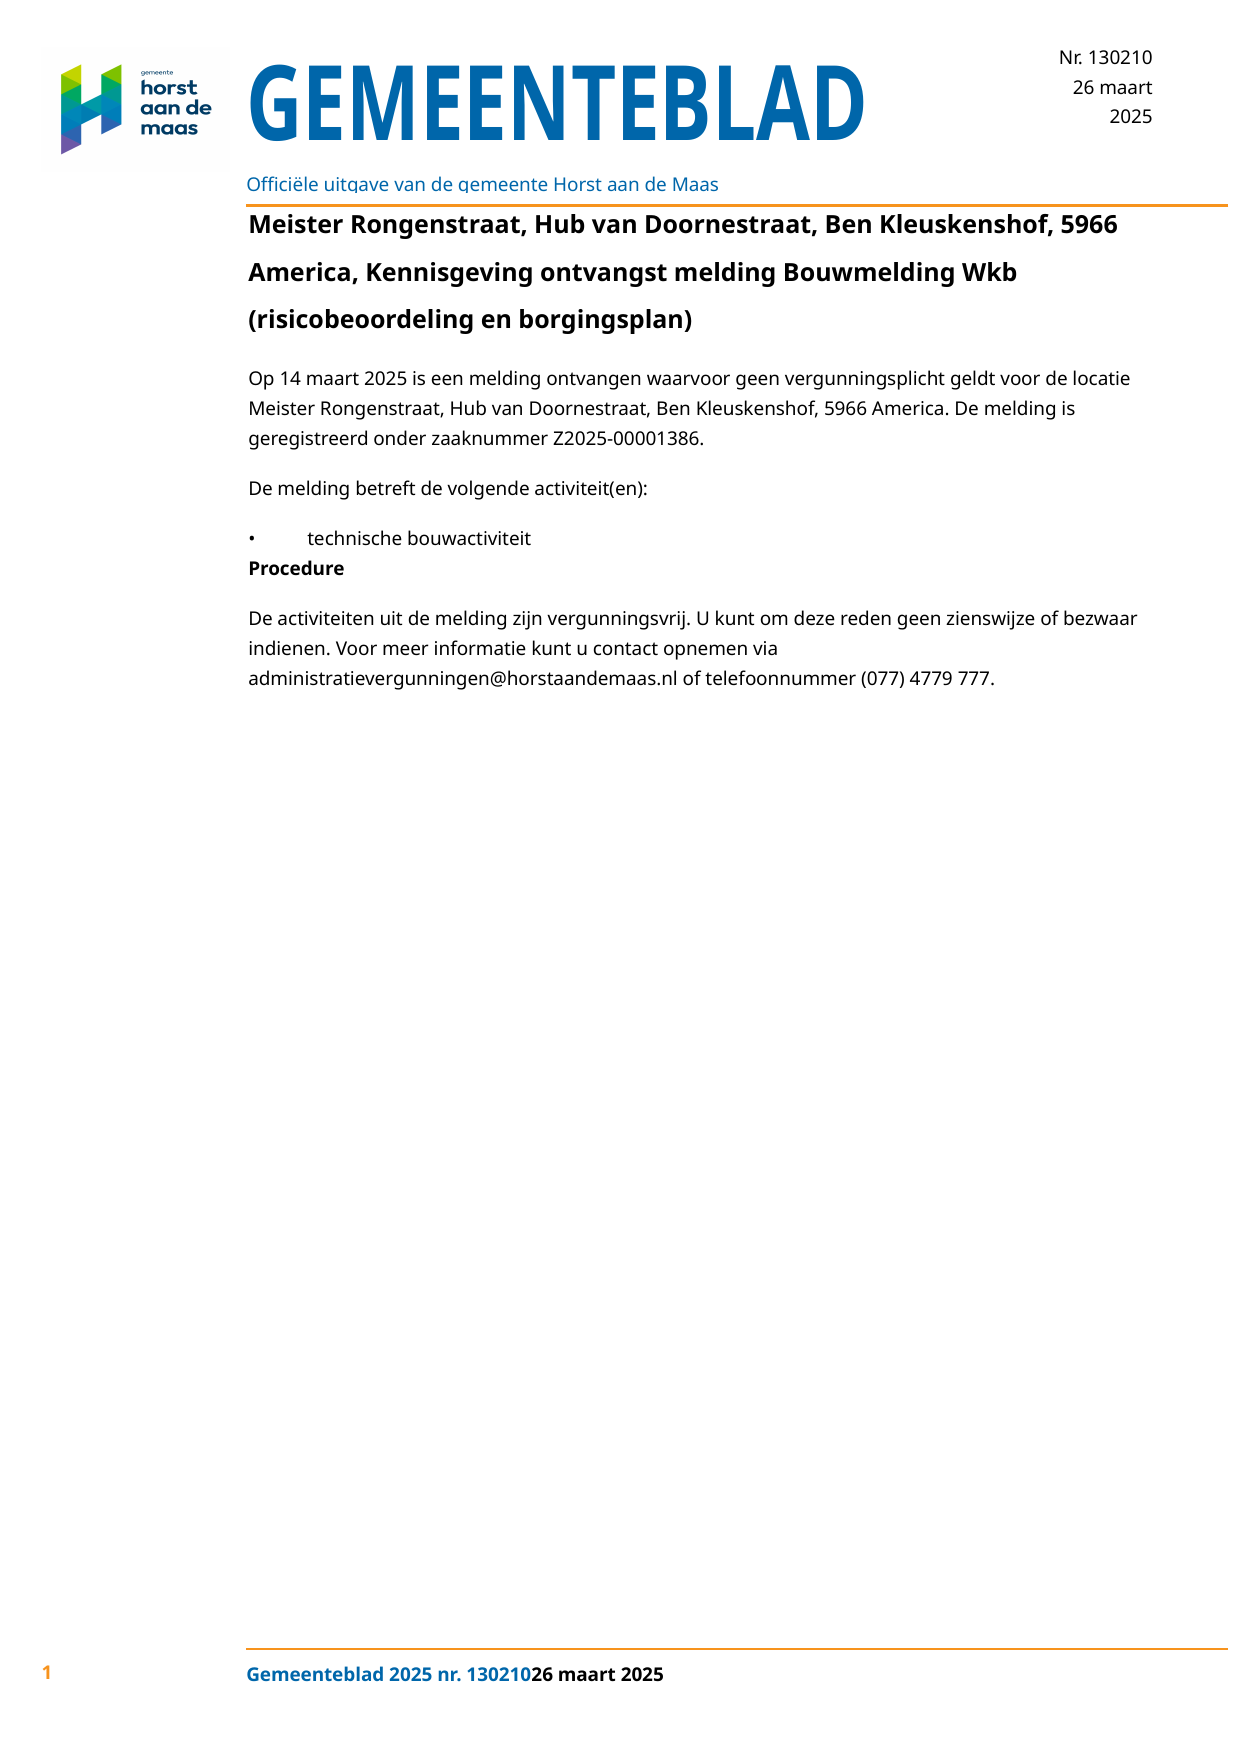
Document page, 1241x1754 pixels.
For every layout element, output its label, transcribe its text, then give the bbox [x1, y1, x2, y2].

text De activiteiten uit de melding zijn vergunningsvrij. U kunt om deze reden geen zienswijze of bezwaar indienen. Voor meer informatie kunt u contact opnemen via administratievergunningen@horstaandemaas.nl of telefoonnummer (077) 4779 777. [248, 606, 1152, 690]
list technische bouwactiviteit [248, 526, 1152, 551]
text Op 14 maart 2025 is een melding ontvangen waarvoor geen vergunningsplicht geldt voor de locatie Meister Rongenstraat, Hub van Doornestraat, Ben Kleuskenshof, 5966 America. De melding is geregistreerd onder zaaknummer Z2025-00001386. [248, 366, 1152, 450]
text Meister Rongenstraat, Hub van Doornestraat, Ben Kleuskenshof, 5966 America, Kennisgeving ontvangst melding Bouwmelding Wkb (risicobeoordeling en borgingsplan) [248, 207, 1152, 336]
text De melding betreft de volgende activiteit(en): [248, 475, 1152, 501]
text Procedure [248, 555, 1152, 581]
picture [41, 47, 231, 172]
